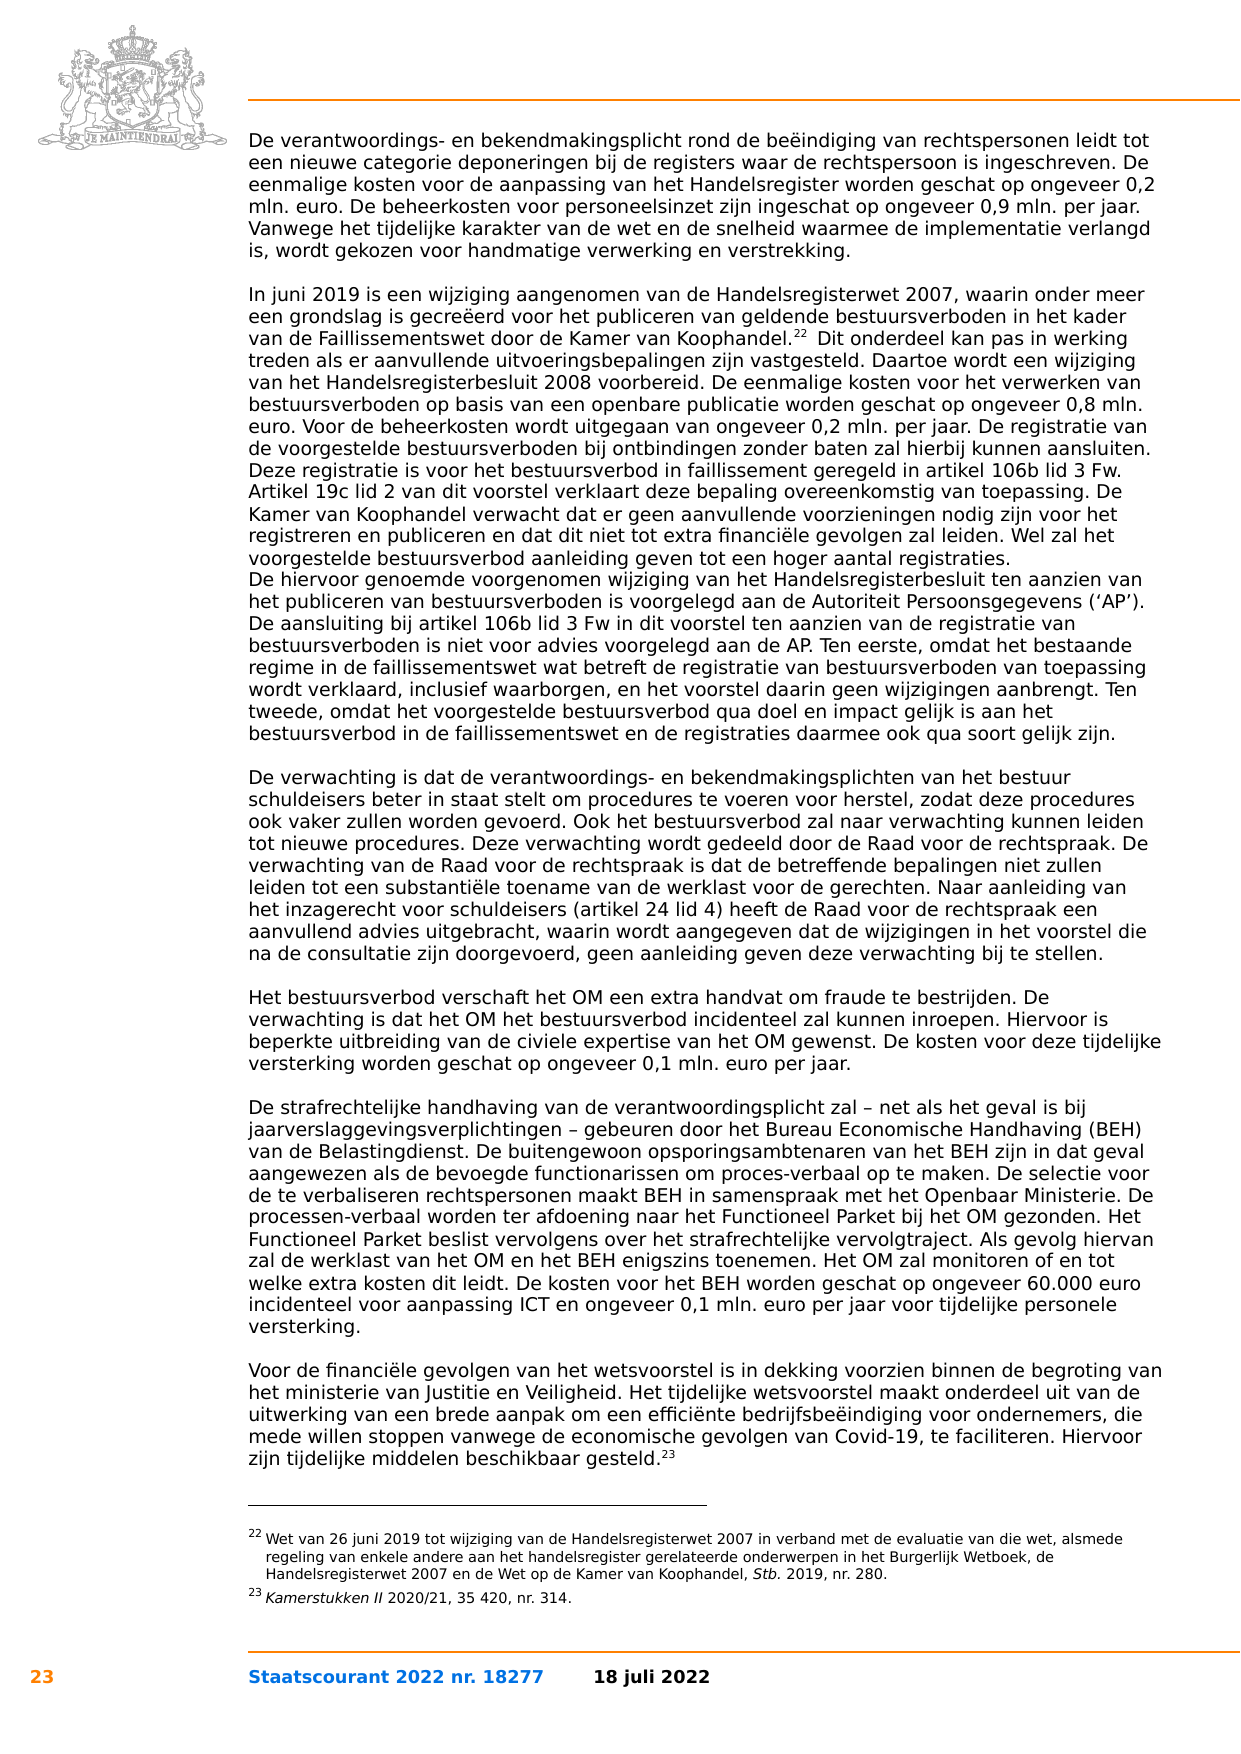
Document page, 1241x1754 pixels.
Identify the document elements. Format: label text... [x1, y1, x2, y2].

text De hiervoor genoemde voorgenomen wijziging van het Handelsregisterbesluit ten aanzien van het publiceren van bestuursverboden is voorgelegd aan de Autoriteit Persoonsgegevens (‘AP’). De aansluiting bij artikel 106b lid 3 Fw in dit voorstel ten aanzien van de registratie van bestuursverboden is niet voor advies voorgelegd aan de AP. Ten eerste, omdat het bestaande regime in de faillissementswet wat betreft de registratie van bestuursverboden van toepassing wordt verklaard, inclusief waarborgen, en het voorstel daarin geen wijzigingen aanbrengt. Ten tweede, omdat het voorgestelde bestuursverbod qua doel en impact gelijk is aan het bestuursverbod in de faillissementswet en de registraties daarmee ook qua soort gelijk zijn. [248, 569, 1163, 745]
text Het bestuursverbod verschaft het OM een extra handvat om fraude te bestrijden. De verwachting is dat het OM het bestuursverbod incidenteel zal kunnen inroepen. Hiervoor is beperkte uitbreiding van de civiele expertise van het OM gewenst. De kosten voor deze tijdelijke versterking worden geschat op ongeveer 0,1 mln. euro per jaar. [248, 987, 1163, 1075]
text De strafrechtelijke handhaving van de verantwoordingsplicht zal – net als het geval is bij jaarverslaggevingsverplichtingen – gebeuren door het Bureau Economische Handhaving (BEH) van de Belastingdienst. De buitengewoon opsporingsambtenaren van het BEH zijn in dat geval aangewezen als de bevoegde functionarissen om proces-verbaal op te maken. De selectie voor de te verbaliseren rechtspersonen maakt BEH in samenspraak met het Openbaar Ministerie. De processen-verbaal worden ter afdoening naar het Functioneel Parket bij het OM gezonden. Het Functioneel Parket beslist vervolgens over het strafrechtelijke vervolgtraject. Als gevolg hiervan zal de werklast van het OM en het BEH enigszins toenemen. Het OM zal monitoren of en tot welke extra kosten dit leidt. De kosten voor het BEH worden geschat op ongeveer 60.000 euro incidenteel voor aanpassing ICT en ongeveer 0,1 mln. euro per jaar voor tijdelijke personele versterking. [248, 1097, 1163, 1338]
text Kamerstukken II 2020/21, 35 420, nr. 314. [248, 1586, 1163, 1608]
text Voor de financiële gevolgen van het wetsvoorstel is in dekking voorzien binnen de begroting van het ministerie van Justitie en Veiligheid. Het tijdelijke wetsvoorstel maakt onderdeel uit van de uitwerking van een brede aanpak om een efficiënte bedrijfsbeëindiging voor ondernemers, die mede willen stoppen vanwege de economische gevolgen van Covid-19, te faciliteren. Hiervoor zijn tijdelijke middelen beschikbaar gesteld. [248, 1360, 1163, 1470]
picture [38, 25, 227, 150]
text De verwachting is dat de verantwoordings- en bekendmakingsplichten van het bestuur schuldeisers beter in staat stelt om procedures te voeren voor herstel, zodat deze procedures ook vaker zullen worden gevoerd. Ook het bestuursverbod zal naar verwachting kunnen leiden tot nieuwe procedures. Deze verwachting wordt gedeeld door de Raad voor de rechtspraak. De verwachting van de Raad voor de rechtspraak is dat de betreffende bepalingen niet zullen leiden tot een substantiële toename van de werklast voor de gerechten. Naar aanleiding van het inzagerecht voor schuldeisers (artikel 24 lid 4) heeft de Raad voor de rechtspraak een aanvullend advies uitgebracht, waarin wordt aangegeven dat de wijzigingen in het voorstel die na de consultatie zijn doorgevoerd, geen aanleiding geven deze verwachting bij te stellen. [248, 767, 1163, 965]
text In juni 2019 is een wijziging aangenomen van de Handelsregisterwet 2007, waarin onder meer een grondslag is gecreëerd voor het publiceren van geldende bestuursverboden in het kader van de Faillissementswet door de Kamer van Koophandel. Dit onderdeel kan pas in werking treden als er aanvullende uitvoeringsbepalingen zijn vastgesteld. Daartoe wordt een wijziging van het Handelsregisterbesluit 2008 voorbereid. De eenmalige kosten voor het verwerken van bestuursverboden op basis van een openbare publicatie worden geschat op ongeveer 0,8 mln. euro. Voor de beheerkosten wordt uitgegaan van ongeveer 0,2 mln. per jaar. De registratie van de voorgestelde bestuursverboden bij ontbindingen zonder baten zal hierbij kunnen aansluiten. Deze registratie is voor het bestuursverbod in faillissement geregeld in artikel 106b lid 3 Fw. Artikel 19c lid 2 van dit voorstel verklaart deze bepaling overeenkomstig van toepassing. De Kamer van Koophandel verwacht dat er geen aanvullende voorzieningen nodig zijn voor het registreren en publiceren en dat dit niet tot extra financiële gevolgen zal leiden. Wel zal het voorgestelde bestuursverbod aanleiding geven tot een hoger aantal registraties. [248, 284, 1163, 569]
text Wet van 26 juni 2019 tot wijziging van de Handelsregisterwet 2007 in verband met de evaluatie van die wet, alsmede regeling van enkele andere aan het handelsregister gerelateerde onderwerpen in het Burgerlijk Wetboek, de Handelsregisterwet 2007 en de Wet op de Kamer van Koophandel, Stb. 2019, nr. 280. [248, 1527, 1163, 1583]
text De verantwoordings- en bekendmakingsplicht rond de beëindiging van rechtspersonen leidt tot een nieuwe categorie deponeringen bij de registers waar de rechtspersoon is ingeschreven. De eenmalige kosten voor de aanpassing van het Handelsregister worden geschat op ongeveer 0,2 mln. euro. De beheerkosten voor personeelsinzet zijn ingeschat op ongeveer 0,9 mln. per jaar. Vanwege het tijdelijke karakter van de wet en de snelheid waarmee de implementatie verlangd is, wordt gekozen voor handmatige verwerking en verstrekking. [248, 130, 1163, 262]
